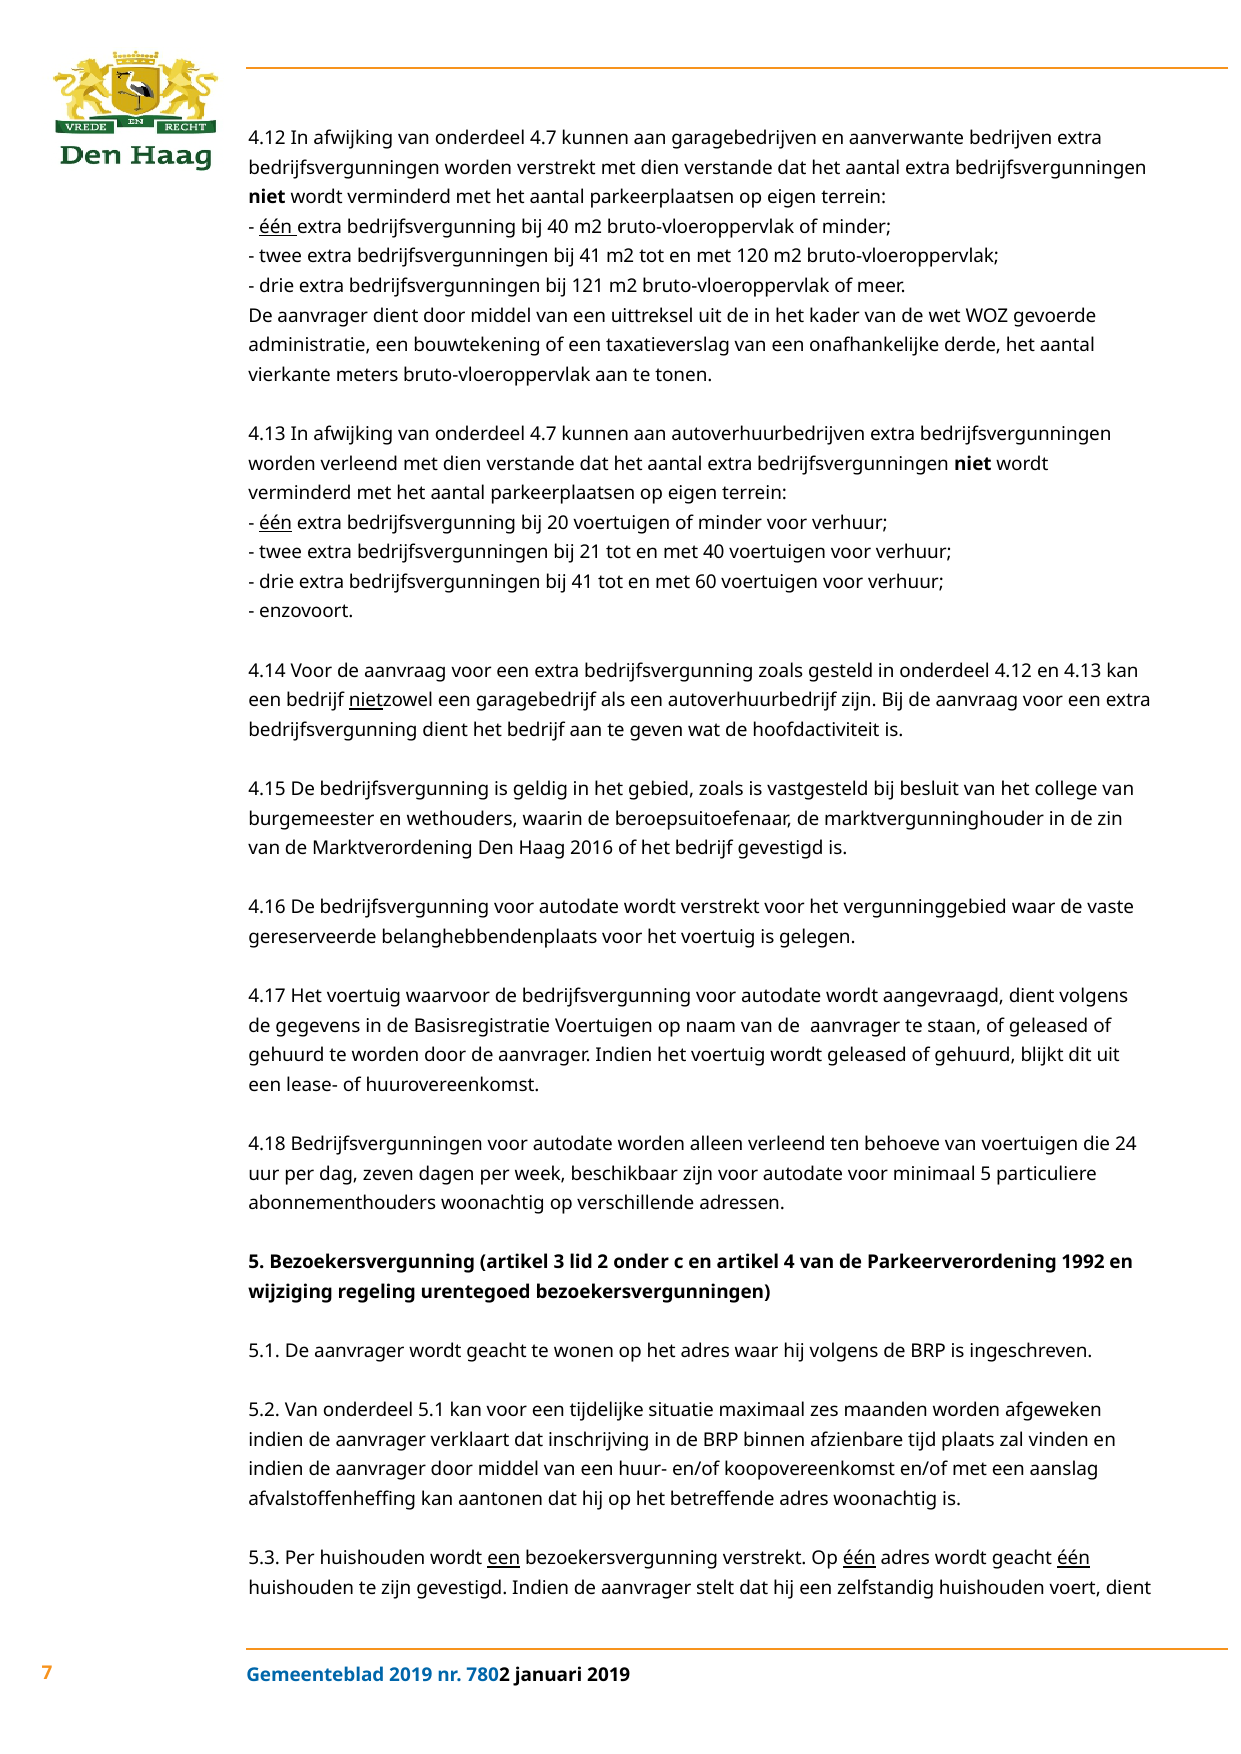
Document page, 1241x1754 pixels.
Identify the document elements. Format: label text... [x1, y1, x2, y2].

text - één extra bedrijfsvergunning bij 40 m2 bruto-vloeroppervlak of minder; [248, 213, 1152, 239]
text 4.12 In afwijking van onderdeel 4.7 kunnen aan garagebedrijven en aanverwante bedrijven extra bedrijfsvergunningen worden verstrekt met dien verstande dat het aantal extra bedrijfsvergunningen niet wordt verminderd met het aantal parkeerplaatsen op eigen terrein: [248, 124, 1152, 209]
text 5. Bezoekersvergunning (artikel 3 lid 2 onder c en artikel 4 van de Parkeerverordening 1992 en wijziging regeling urentegoed bezoekersvergunningen) [248, 1248, 1152, 1304]
text 5.2. Van onderdeel 5.1 kan voor een tijdelijke situatie maximaal zes maanden worden afgeweken indien de aanvrager verklaart dat inschrijving in de BRP binnen afzienbare tijd plaats zal vinden en indien de aanvrager door middel van een huur- en/of koopovereenkomst en/of met een aanslag afvalstoffenheffing kan aantonen dat hij op het betreffende adres woonachtig is. [248, 1396, 1152, 1511]
text De aanvrager dient door middel van een uittreksel uit de in het kader van de wet WOZ gevoerde administratie, een bouwtekening of een taxatieverslag van een onafhankelijke derde, het aantal vierkante meters bruto-vloeroppervlak aan te tonen. [248, 302, 1152, 387]
text 4.18 Bedrijfsvergunningen voor autodate worden alleen verleend ten behoeve van voertuigen die 24 uur per dag, zeven dagen per week, beschikbaar zijn voor autodate voor minimaal 5 particuliere abonnementhouders woonachtig op verschillende adressen. [248, 1130, 1152, 1215]
text - drie extra bedrijfsvergunningen bij 41 tot en met 60 voertuigen voor verhuur; [248, 568, 1152, 594]
text - drie extra bedrijfsvergunningen bij 121 m2 bruto-vloeroppervlak of meer. [248, 272, 1152, 298]
text - enzovoort. [248, 598, 1152, 623]
text 5.3. Per huishouden wordt een bezoekersvergunning verstrekt. Op één adres wordt geacht één huishouden te zijn gevestigd. Indien de aanvrager stelt dat hij een zelfstandig huishouden voert, dient [248, 1544, 1152, 1600]
text 4.16 De bedrijfsvergunning voor autodate wordt verstrekt voor het vergunninggebied waar de vaste gereserveerde belanghebbendenplaats voor het voertuig is gelegen. [248, 893, 1152, 949]
text 4.17 Het voertuig waarvoor de bedrijfsvergunning voor autodate wordt aangevraagd, dient volgens de gegevens in de Basisregistratie Voertuigen op naam van de aanvrager te staan, of geleased of gehuurd te worden door de aanvrager. Indien het voertuig wordt geleased of gehuurd, blijkt dit uit een lease- of huurovereenkomst. [248, 982, 1152, 1097]
text 4.13 In afwijking van onderdeel 4.7 kunnen aan autoverhuurbedrijven extra bedrijfsvergunningen worden verleend met dien verstande dat het aantal extra bedrijfsvergunningen niet wordt verminderd met het aantal parkeerplaatsen op eigen terrein: [248, 420, 1152, 505]
picture [41, 47, 231, 172]
text - één extra bedrijfsvergunning bij 20 voertuigen of minder voor verhuur; [248, 509, 1152, 535]
text - twee extra bedrijfsvergunningen bij 21 tot en met 40 voertuigen voor verhuur; [248, 538, 1152, 564]
text - twee extra bedrijfsvergunningen bij 41 m2 tot en met 120 m2 bruto-vloeroppervlak; [248, 243, 1152, 268]
text 4.14 Voor de aanvraag voor een extra bedrijfsvergunning zoals gesteld in onderdeel 4.12 en 4.13 kan een bedrijf nietzowel een garagebedrijf als een autoverhuurbedrijf zijn. Bij de aanvraag voor een extra bedrijfsvergunning dient het bedrijf aan te geven wat de hoofdactiviteit is. [248, 657, 1152, 742]
text 5.1. De aanvrager wordt geacht te wonen op het adres waar hij volgens de BRP is ingeschreven. [248, 1337, 1152, 1363]
text 4.15 De bedrijfsvergunning is geldig in het gebied, zoals is vastgesteld bij besluit van het college van burgemeester en wethouders, waarin de beroepsuitoefenaar, de marktvergunninghouder in de zin van de Marktverordening Den Haag 2016 of het bedrijf gevestigd is. [248, 775, 1152, 860]
